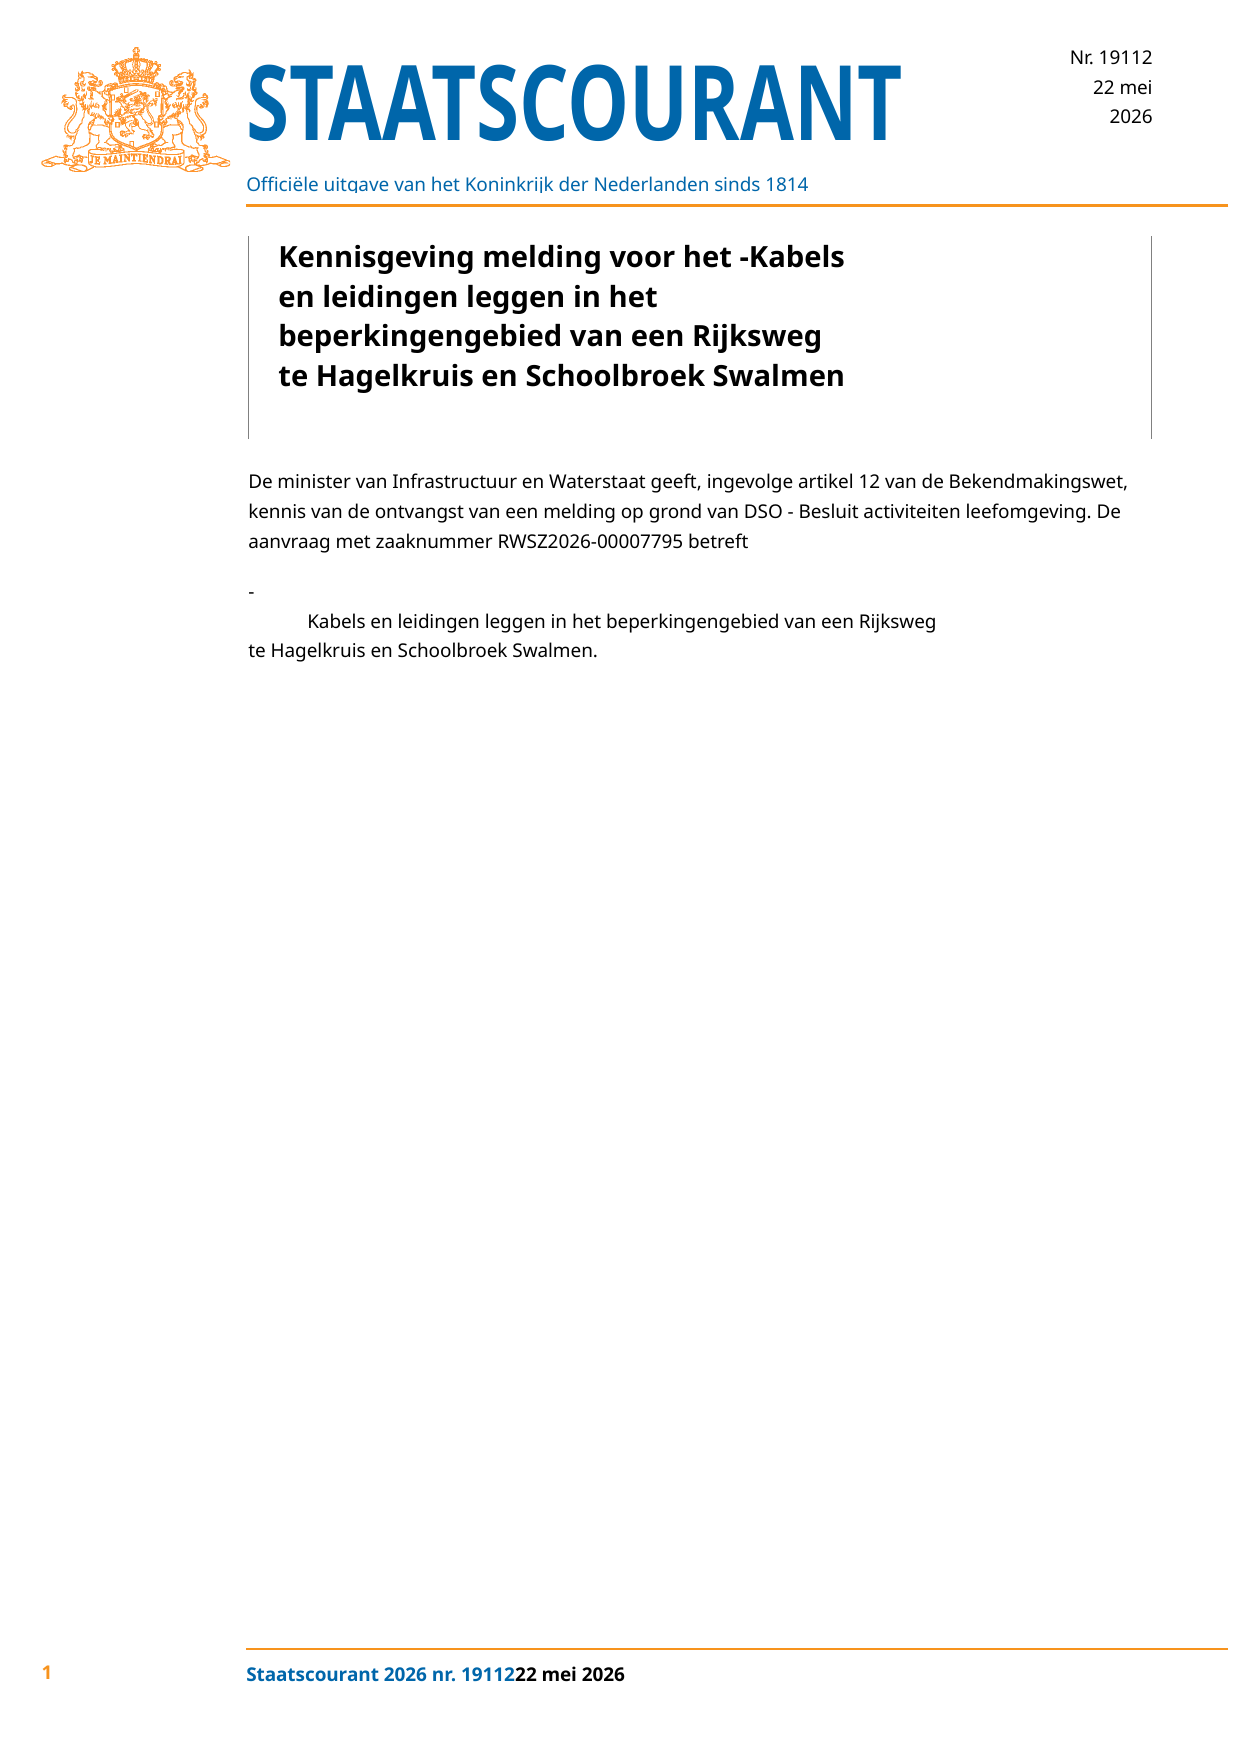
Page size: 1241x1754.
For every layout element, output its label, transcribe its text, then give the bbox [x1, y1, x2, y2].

table_header [1090, 236, 1151, 413]
table_header [850, 414, 1151, 439]
list Kabels en leidingen leggen in het beperkingengebied van een Rijksweg [248, 608, 1152, 633]
table_header [850, 236, 912, 413]
picture [41, 47, 231, 172]
text De minister van Infrastructuur en Waterstaat geeft, ingevolge artikel 12 van de Bekendmakingswet, kennis van de ontvangst van een melding op grond van DSO - Besluit activiteiten leefomgeving. De aanvraag met zaaknummer RWSZ2026-00007795 betreft [248, 469, 1152, 553]
picture [912, 236, 1090, 414]
text te Hagelkruis en Schoolbroek Swalmen. [248, 637, 1152, 663]
table_header Kennisgeving melding voor het -Kabels en leidingen leggen in het beperkingengebied van een Rijksweg te Hagelkruis en Schoolbroek Swalmen [249, 236, 850, 439]
